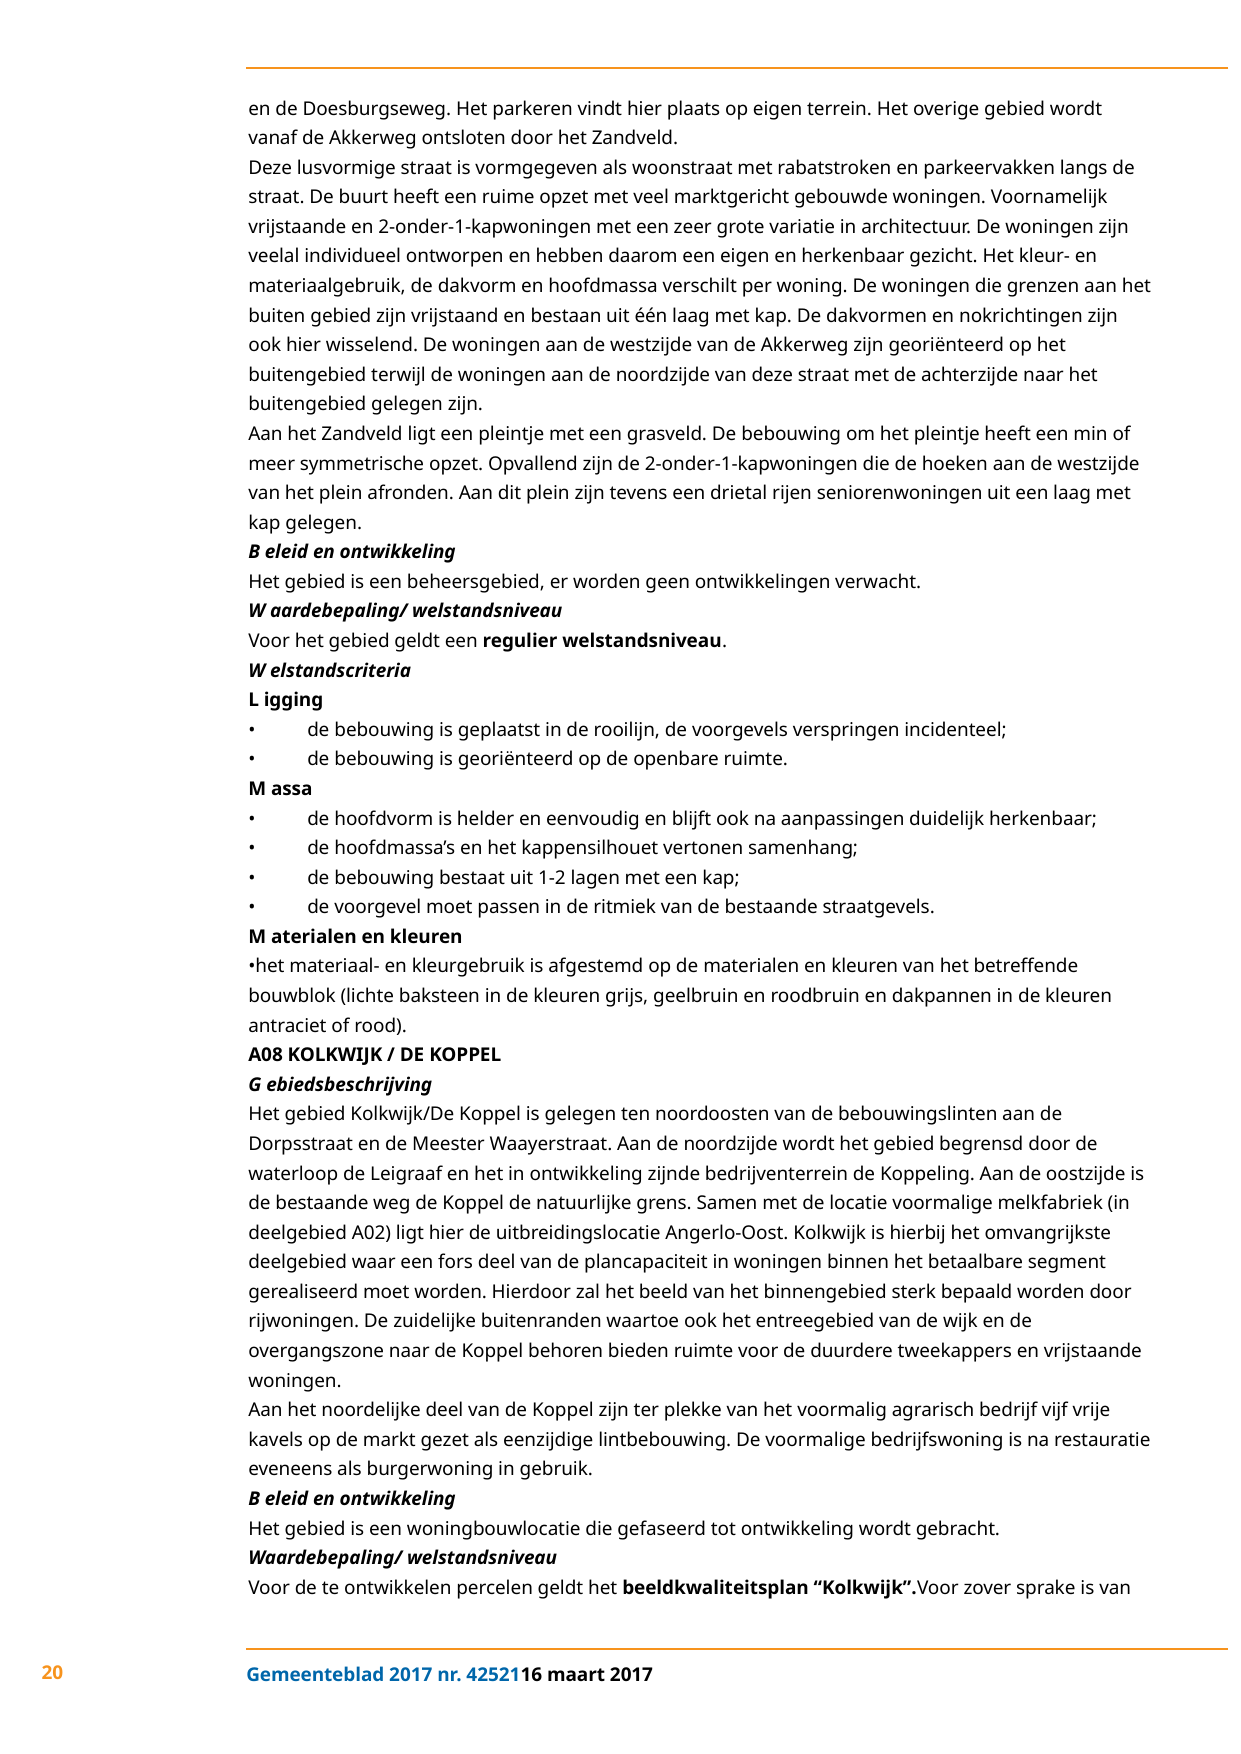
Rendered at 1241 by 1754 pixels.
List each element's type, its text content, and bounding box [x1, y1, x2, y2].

list de hoofdmassa’s en het kappensilhouet vertonen samenhang; [248, 834, 1152, 860]
list de bebouwing bestaat uit 1-2 lagen met een kap; [248, 864, 1152, 890]
text en de Doesburgseweg. Het parkeren vindt hier plaats op eigen terrein. Het overige gebied wordt vanaf de Akkerweg ontsloten door het Zandveld. [248, 95, 1152, 150]
text Voor het gebied geldt een regulier welstandsniveau. [248, 627, 1152, 653]
text •het materiaal- en kleurgebruik is afgestemd op de materialen en kleuren van het betreffende bouwblok (lichte baksteen in de kleuren grijs, geelbruin en roodbruin en dakpannen in de kleuren antraciet of rood). [248, 953, 1152, 1038]
list de bebouwing is georiënteerd op de openbare ruimte. [248, 746, 1152, 771]
picture [41, 47, 231, 172]
text Het gebied is een beheersgebied, er worden geen ontwikkelingen verwacht. [248, 568, 1152, 594]
list de voorgevel moet passen in de ritmiek van de bestaande straatgevels. [248, 893, 1152, 919]
list de bebouwing is geplaatst in de rooilijn, de voorgevels verspringen incidenteel; [248, 716, 1152, 742]
text Aan het noordelijke deel van de Koppel zijn ter plekke van het voormalig agrarisch bedrijf vijf vrije kavels op de markt gezet als eenzijdige lintbebouwing. De voormalige bedrijfswoning is na restauratie eveneens als burgerwoning in gebruik. [248, 1396, 1152, 1481]
list de hoofdvorm is helder en eenvoudig en blijft ook na aanpassingen duidelijk herkenbaar; [248, 805, 1152, 831]
text L igging [248, 686, 1152, 712]
text Deze lusvormige straat is vormgegeven als woonstraat met rabatstroken en parkeervakken langs de straat. De buurt heeft een ruime opzet met veel marktgericht gebouwde woningen. Voornamelijk vrijstaande en 2-onder-1-kapwoningen met een zeer grote variatie in architectuur. De woningen zijn veelal individueel ontworpen en hebben daarom een eigen en herkenbaar gezicht. Het kleur- en materiaalgebruik, de dakvorm en hoofdmassa verschilt per woning. De woningen die grenzen aan het buiten gebied zijn vrijstaand en bestaan uit één laag met kap. De dakvormen en nokrichtingen zijn ook hier wisselend. De woningen aan de westzijde van de Akkerweg zijn georiënteerd op het buitengebied terwijl de woningen aan de noordzijde van deze straat met de achterzijde naar het buitengebied gelegen zijn. [248, 154, 1152, 416]
text W elstandscriteria [248, 657, 1152, 683]
text Aan het Zandveld ligt een pleintje met een grasveld. De bebouwing om het pleintje heeft een min of meer symmetrische opzet. Opvallend zijn de 2-onder-1-kapwoningen die de hoeken aan de westzijde van het plein afronden. Aan dit plein zijn tevens een drietal rijen seniorenwoningen uit een laag met kap gelegen. [248, 420, 1152, 535]
text Het gebied Kolkwijk/De Koppel is gelegen ten noordoosten van de bebouwingslinten aan de Dorpsstraat en de Meester Waayerstraat. Aan de noordzijde wordt het gebied begrensd door de waterloop de Leigraaf en het in ontwikkeling zijnde bedrijventerrein de Koppeling. Aan de oostzijde is de bestaande weg de Koppel de natuurlijke grens. Samen met de locatie voormalige melkfabriek (in deelgebied A02) ligt hier de uitbreidingslocatie Angerlo-Oost. Kolkwijk is hierbij het omvangrijkste deelgebied waar een fors deel van de plancapaciteit in woningen binnen het betaalbare segment gerealiseerd moet worden. Hierdoor zal het beeld van het binnengebied sterk bepaald worden door rijwoningen. De zuidelijke buitenranden waartoe ook het entreegebied van de wijk en de overgangszone naar de Koppel behoren bieden ruimte voor de duurdere tweekappers en vrijstaande woningen. [248, 1101, 1152, 1393]
text B eleid en ontwikkeling [248, 1485, 1152, 1511]
text B eleid en ontwikkeling [248, 538, 1152, 564]
text Waardebepaling/ welstandsniveau [248, 1544, 1152, 1570]
text M assa [248, 775, 1152, 801]
text Het gebied is een woningbouwlocatie die gefaseerd tot ontwikkeling wordt gebracht. [248, 1515, 1152, 1541]
text A08 KOLKWIJK / DE KOPPEL [248, 1041, 1152, 1067]
text G ebiedsbeschrijving [248, 1071, 1152, 1097]
text M aterialen en kleuren [248, 923, 1152, 949]
text Voor de te ontwikkelen percelen geldt het beeldkwaliteitsplan “Kolkwijk”.Voor zover sprake is van [248, 1574, 1152, 1600]
text W aardebepaling/ welstandsniveau [248, 598, 1152, 623]
